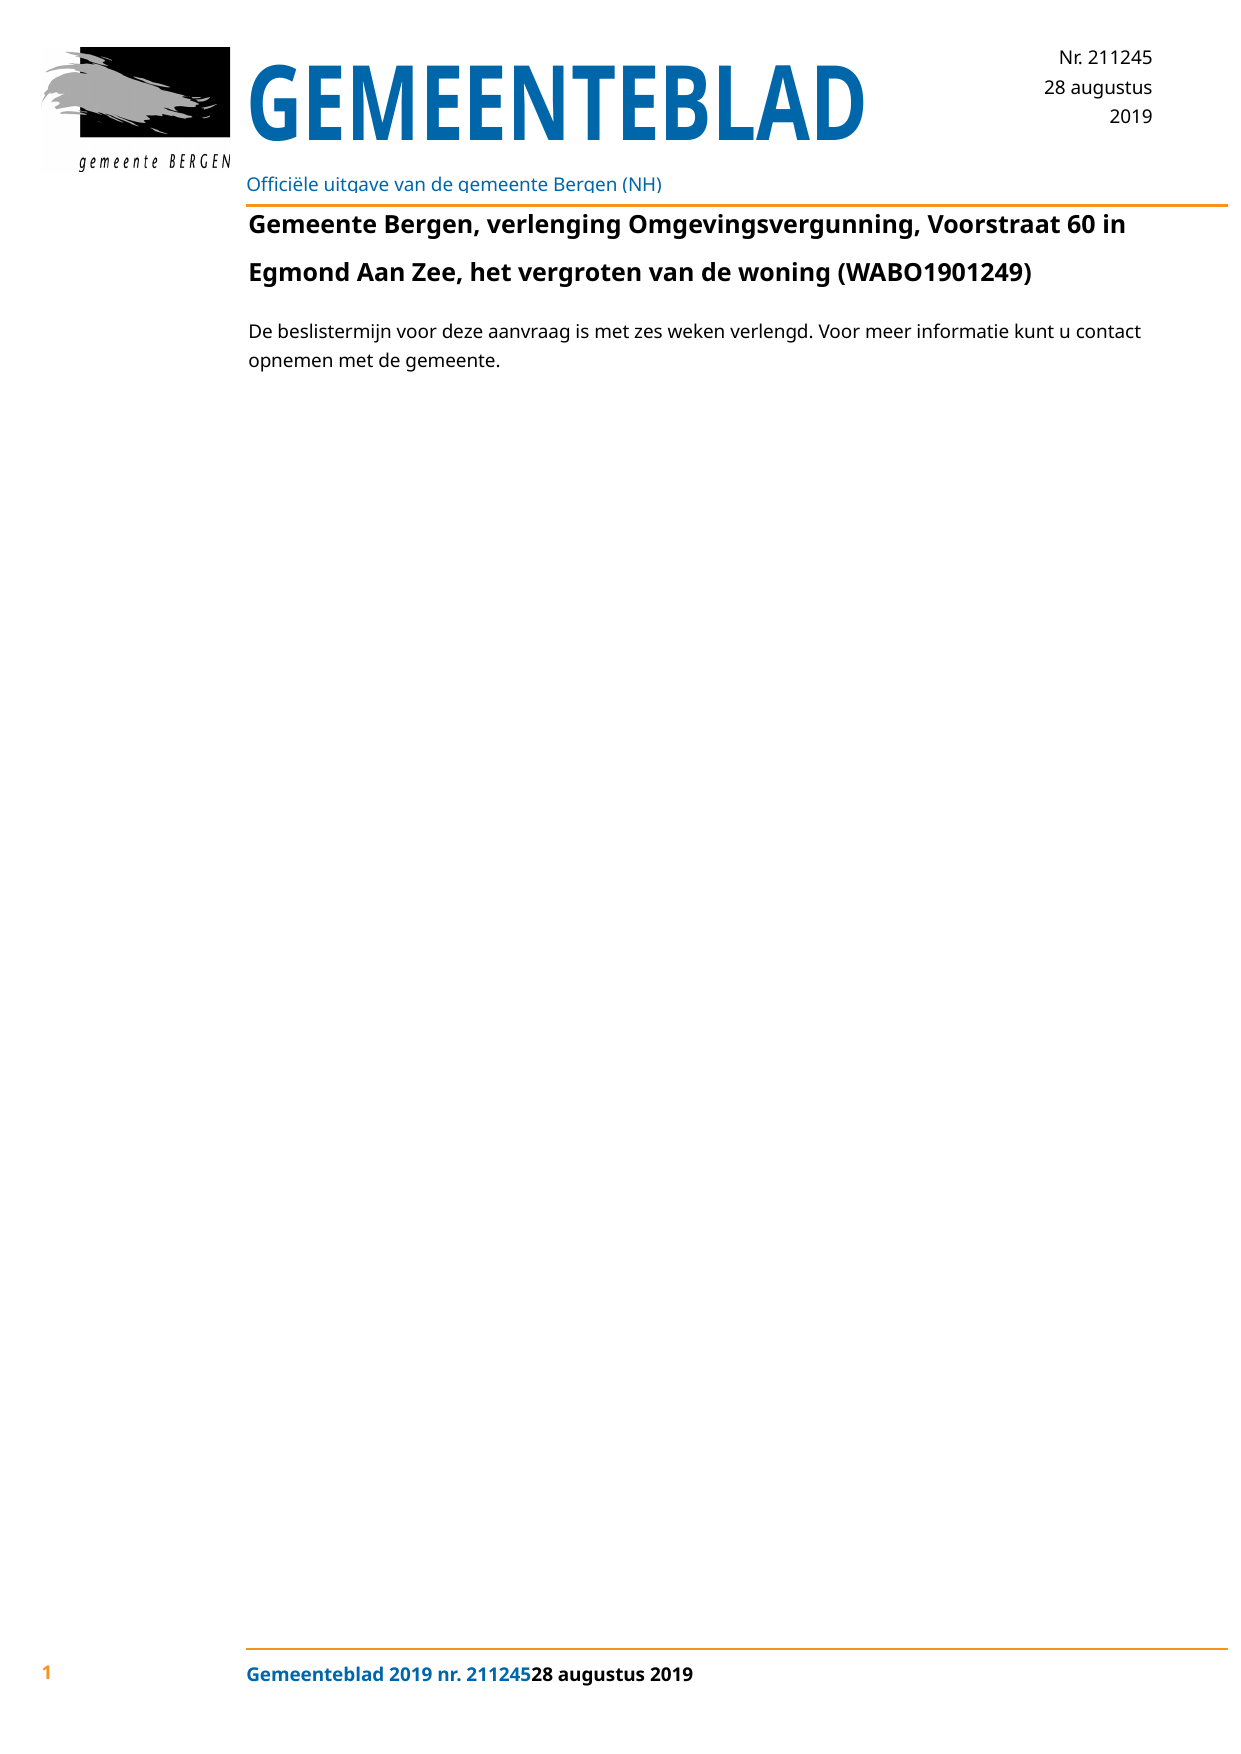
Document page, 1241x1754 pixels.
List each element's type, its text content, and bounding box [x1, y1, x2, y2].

picture [41, 47, 231, 172]
text Gemeente Bergen, verlenging Omgevingsvergunning, Voorstraat 60 in Egmond Aan Zee, het vergroten van de woning (WABO1901249) [248, 207, 1152, 288]
text De beslistermijn voor deze aanvraag is met zes weken verlengd. Voor meer informatie kunt u contact opnemen met de gemeente. [248, 318, 1152, 373]
